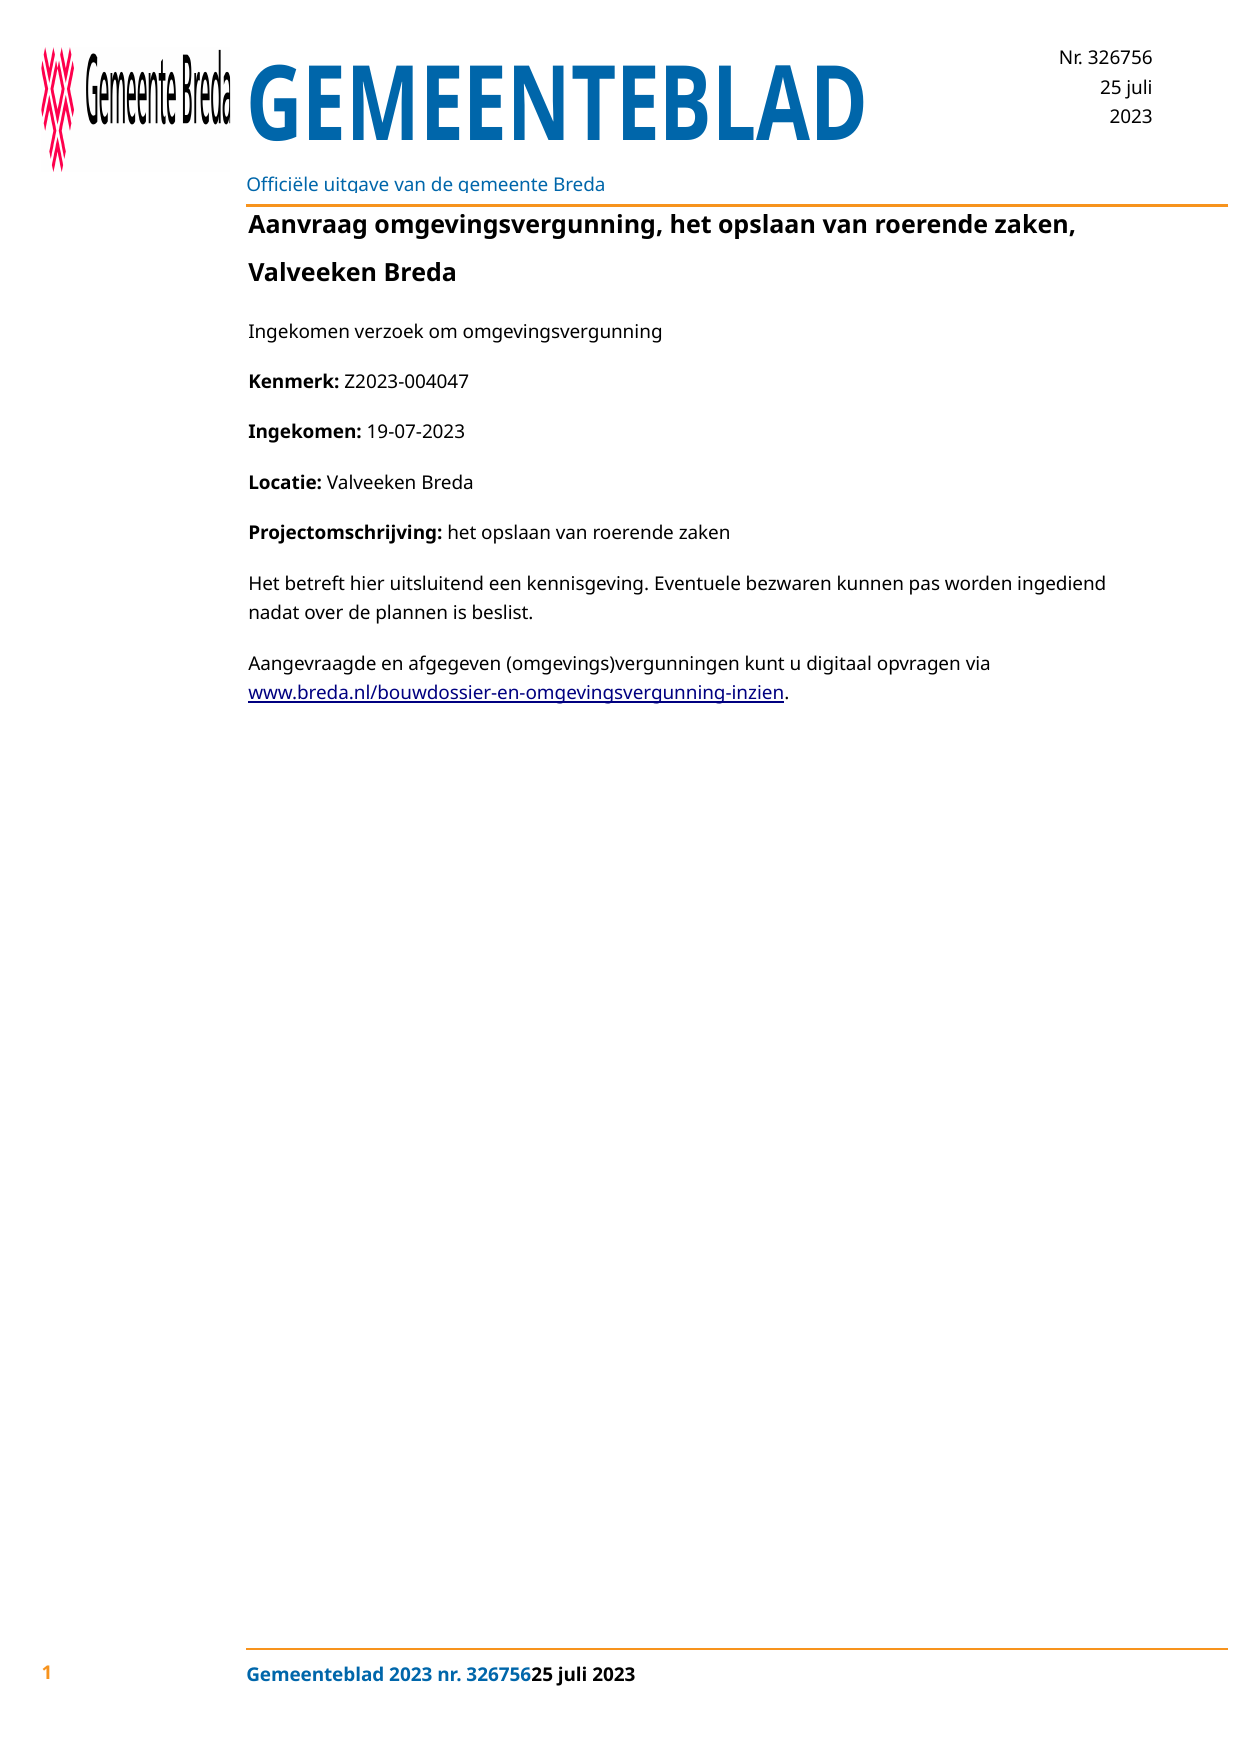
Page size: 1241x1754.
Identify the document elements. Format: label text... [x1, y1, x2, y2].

text Locatie: Valveeken Breda [248, 469, 1152, 495]
picture [41, 47, 231, 172]
text Ingekomen: 19-07-2023 [248, 419, 1152, 444]
text Aanvraag omgevingsvergunning, het opslaan van roerende zaken, Valveeken Breda [248, 207, 1152, 288]
text Het betreft hier uitsluitend een kennisgeving. Eventuele bezwaren kunnen pas worden ingediend nadat over de plannen is beslist. [248, 570, 1152, 625]
text Projectomschrijving: het opslaan van roerende zaken [248, 519, 1152, 545]
text Kenmerk: Z2023-004047 [248, 368, 1152, 394]
text Aangevraagde en afgegeven (omgevings)vergunningen kunt u digitaal opvragen via www.breda.nl/bouwdossier-en-omgevingsvergunning-inzien. [248, 650, 1152, 705]
text Ingekomen verzoek om omgevingsvergunning [248, 318, 1152, 344]
